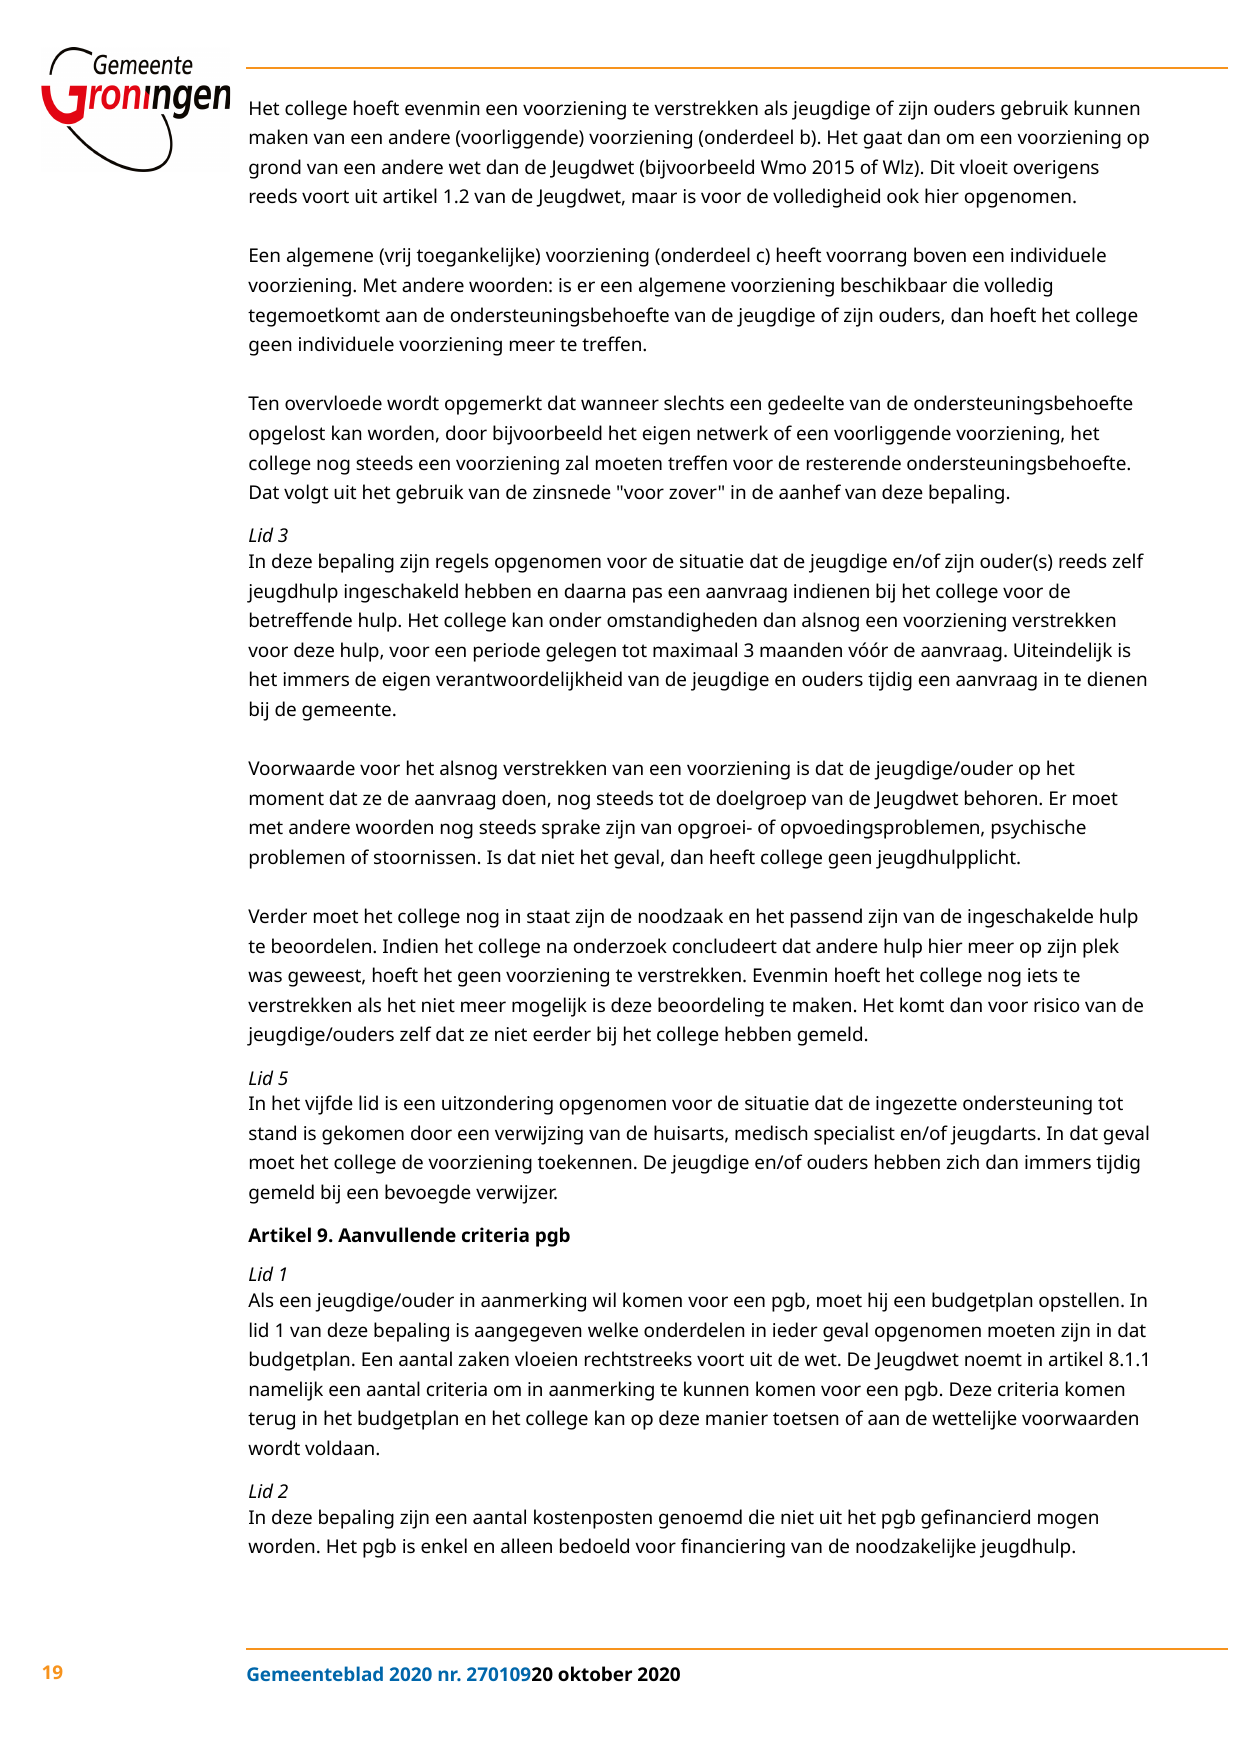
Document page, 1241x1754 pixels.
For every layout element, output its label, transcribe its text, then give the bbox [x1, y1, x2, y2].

text Lid 5 [248, 1065, 1152, 1090]
text Een algemene (vrij toegankelijke) voorziening (onderdeel c) heeft voorrang boven een individuele voorziening. Met andere woorden: is er een algemene voorziening beschikbaar die volledig tegemoetkomt aan de ondersteuningsbehoefte van de jeugdige of zijn ouders, dan hoeft het college geen individuele voorziening meer te treffen. [248, 243, 1152, 357]
text In het vijfde lid is een uitzondering opgenomen voor de situatie dat de ingezette ondersteuning tot stand is gekomen door een verwijzing van de huisarts, medisch specialist en/of jeugdarts. In dat geval moet het college de voorziening toekennen. De jeugdige en/of ouders hebben zich dan immers tijdig gemeld bij een bevoegde verwijzer. [248, 1090, 1152, 1205]
text Verder moet het college nog in staat zijn de noodzaak en het passend zijn van de ingeschakelde hulp te beoordelen. Indien het college na onderzoek concludeert dat andere hulp hier meer op zijn plek was geweest, hoeft het geen voorziening te verstrekken. Evenmin hoeft het college nog iets te verstrekken als het niet meer mogelijk is deze beoordeling te maken. Het komt dan voor risico van de jeugdige/ouders zelf dat ze niet eerder bij het college hebben gemeld. [248, 903, 1152, 1047]
text Voorwaarde voor het alsnog verstrekken van een voorziening is dat de jeugdige/ouder op het moment dat ze de aanvraag doen, nog steeds tot de doelgroep van de Jeugdwet behoren. Er moet met andere woorden nog steeds sprake zijn van opgroei- of opvoedingsproblemen, psychische problemen of stoornissen. Is dat niet het geval, dan heeft college geen jeugdhulpplicht. [248, 755, 1152, 870]
text In deze bepaling zijn een aantal kostenposten genoemd die niet uit het pgb gefinancierd mogen worden. Het pgb is enkel en alleen bedoeld voor financiering van de noodzakelijke jeugdhulp. [248, 1504, 1152, 1559]
text Lid 2 [248, 1478, 1152, 1504]
text Als een jeugdige/ouder in aanmerking wil komen voor een pgb, moet hij een budgetplan opstellen. In lid 1 van deze bepaling is aangegeven welke onderdelen in ieder geval opgenomen moeten zijn in dat budgetplan. Een aantal zaken vloeien rechtstreeks voort uit de wet. De Jeugdwet noemt in artikel 8.1.1 namelijk een aantal criteria om in aanmerking te kunnen komen voor een pgb. Deze criteria komen terug in het budgetplan en het college kan op deze manier toetsen of aan de wettelijke voorwaarden wordt voldaan. [248, 1287, 1152, 1461]
text Artikel 9. Aanvullende criteria pgb [248, 1222, 1152, 1248]
text In deze bepaling zijn regels opgenomen voor de situatie dat de jeugdige en/of zijn ouder(s) reeds zelf jeugdhulp ingeschakeld hebben en daarna pas een aanvraag indienen bij het college voor de betreffende hulp. Het college kan onder omstandigheden dan alsnog een voorziening verstrekken voor deze hulp, voor een periode gelegen tot maximaal 3 maanden vóór de aanvraag. Uiteindelijk is het immers de eigen verantwoordelijkheid van de jeugdige en ouders tijdig een aanvraag in te dienen bij de gemeente. [248, 548, 1152, 722]
text Lid 3 [248, 522, 1152, 548]
text Lid 1 [248, 1262, 1152, 1287]
text Ten overvloede wordt opgemerkt dat wanneer slechts een gedeelte van de ondersteuningsbehoefte opgelost kan worden, door bijvoorbeeld het eigen netwerk of een voorliggende voorziening, het college nog steeds een voorziening zal moeten treffen voor de resterende ondersteuningsbehoefte. Dat volgt uit het gebruik van de zinsnede "voor zover" in de aanhef van deze bepaling. [248, 391, 1152, 505]
picture [41, 47, 231, 172]
text Het college hoeft evenmin een voorziening te verstrekken als jeugdige of zijn ouders gebruik kunnen maken van een andere (voorliggende) voorziening (onderdeel b). Het gaat dan om een voorziening op grond van een andere wet dan de Jeugdwet (bijvoorbeeld Wmo 2015 of Wlz). Dit vloeit overigens reeds voort uit artikel 1.2 van de Jeugdwet, maar is voor de volledigheid ook hier opgenomen. [248, 95, 1152, 209]
